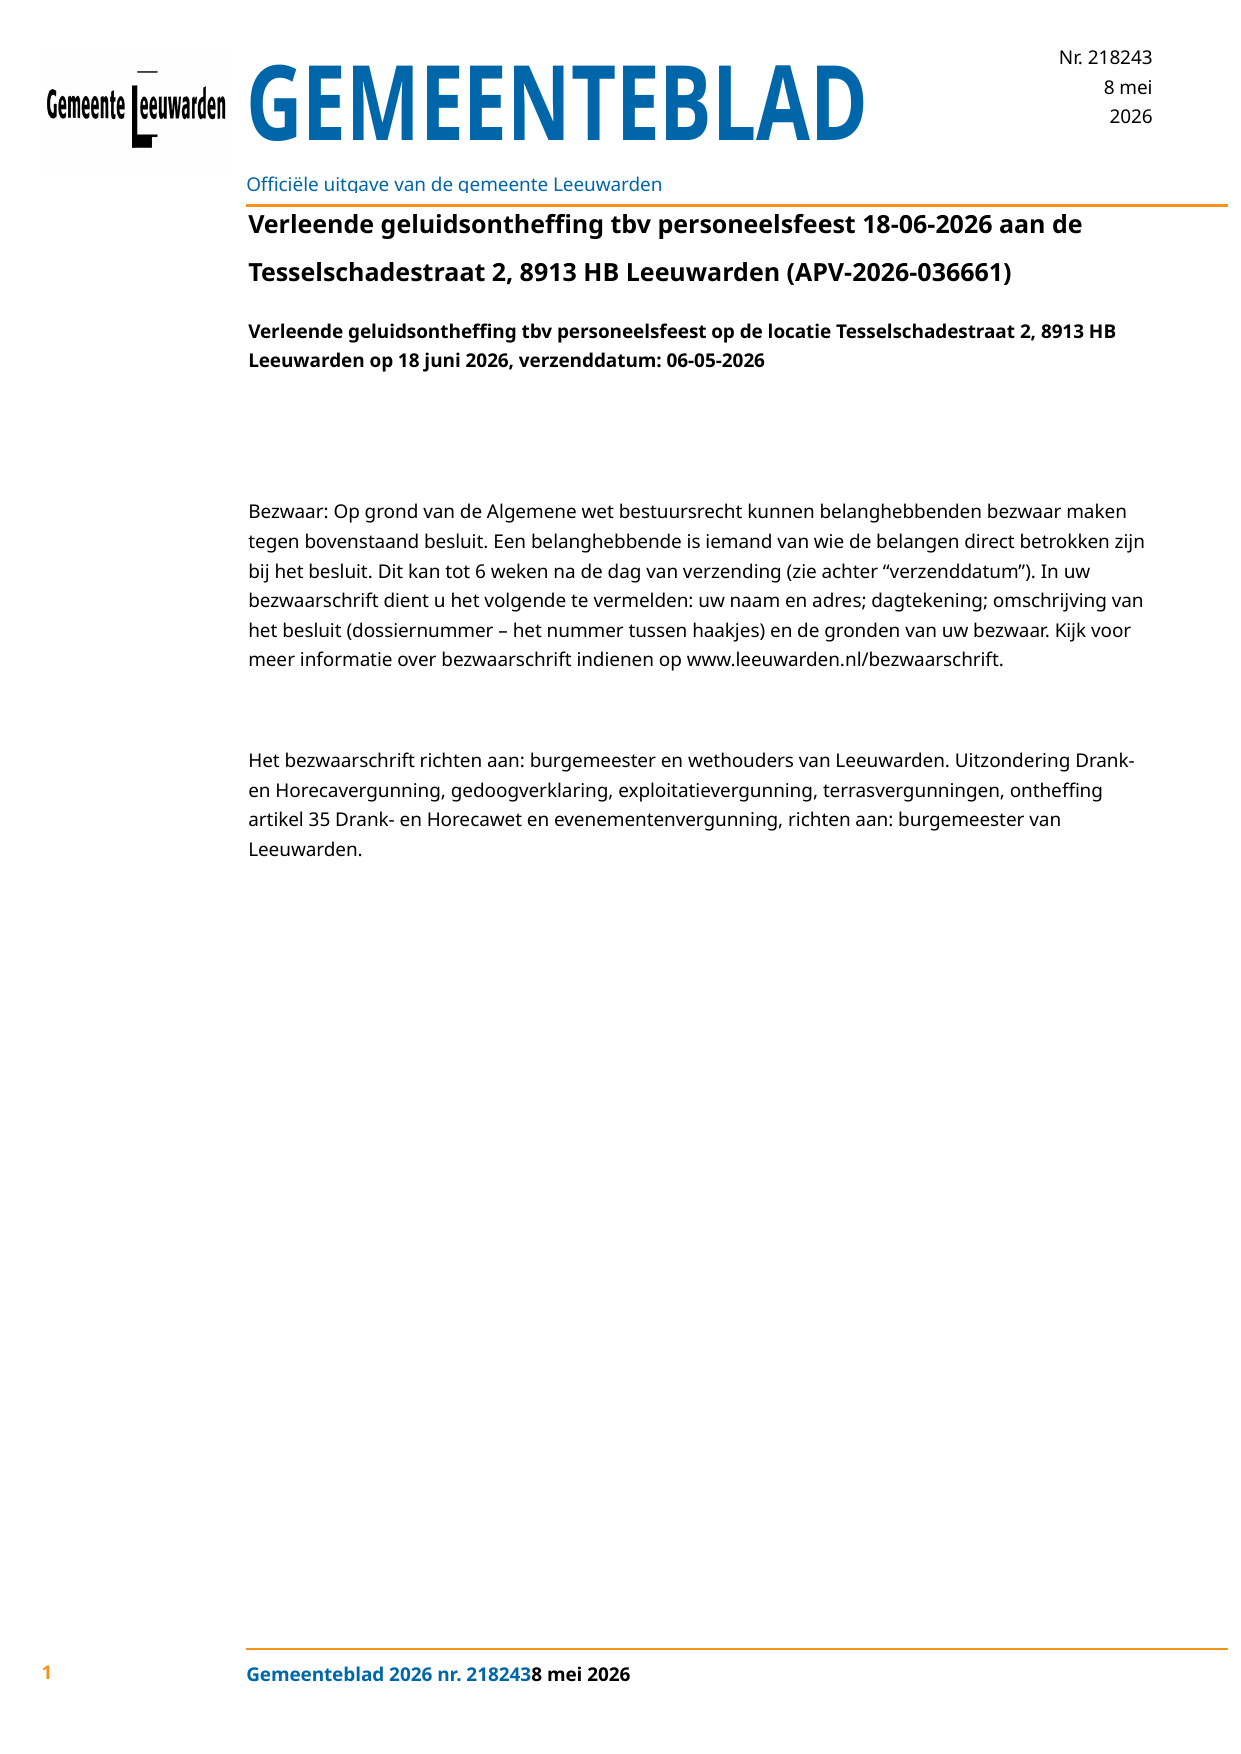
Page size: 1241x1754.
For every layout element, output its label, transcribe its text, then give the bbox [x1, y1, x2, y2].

text Verleende geluidsontheffing tbv personeelsfeest op de locatie Tesselschadestraat 2, 8913 HB Leeuwarden op 18 juni 2026, verzenddatum: 06-05-2026 [248, 318, 1152, 373]
text Het bezwaarschrift richten aan: burgemeester en wethouders van Leeuwarden. Uitzondering Drank- en Horecavergunning, gedoogverklaring, exploitatievergunning, terrasvergunningen, ontheffing artikel 35 Drank- en Horecawet en evenementenvergunning, richten aan: burgemeester van Leeuwarden. [248, 747, 1152, 862]
text Bezwaar: Op grond van de Algemene wet bestuursrecht kunnen belanghebbenden bezwaar maken tegen bovenstaand besluit. Een belanghebbende is iemand van wie de belangen direct betrokken zijn bij het besluit. Dit kan tot 6 weken na de dag van verzending (zie achter “verzenddatum”). In uw bezwaarschrift dient u het volgende te vermelden: uw naam en adres; dagtekening; omschrijving van het besluit (dossiernummer – het nummer tussen haakjes) en de gronden van uw bezwaar. Kijk voor meer informatie over bezwaarschrift indienen op www.leeuwarden.nl/bezwaarschrift. [248, 499, 1152, 672]
text Verleende geluidsontheffing tbv personeelsfeest 18-06-2026 aan de Tesselschadestraat 2, 8913 HB Leeuwarden (APV-2026-036661) [248, 207, 1152, 288]
picture [41, 47, 231, 172]
